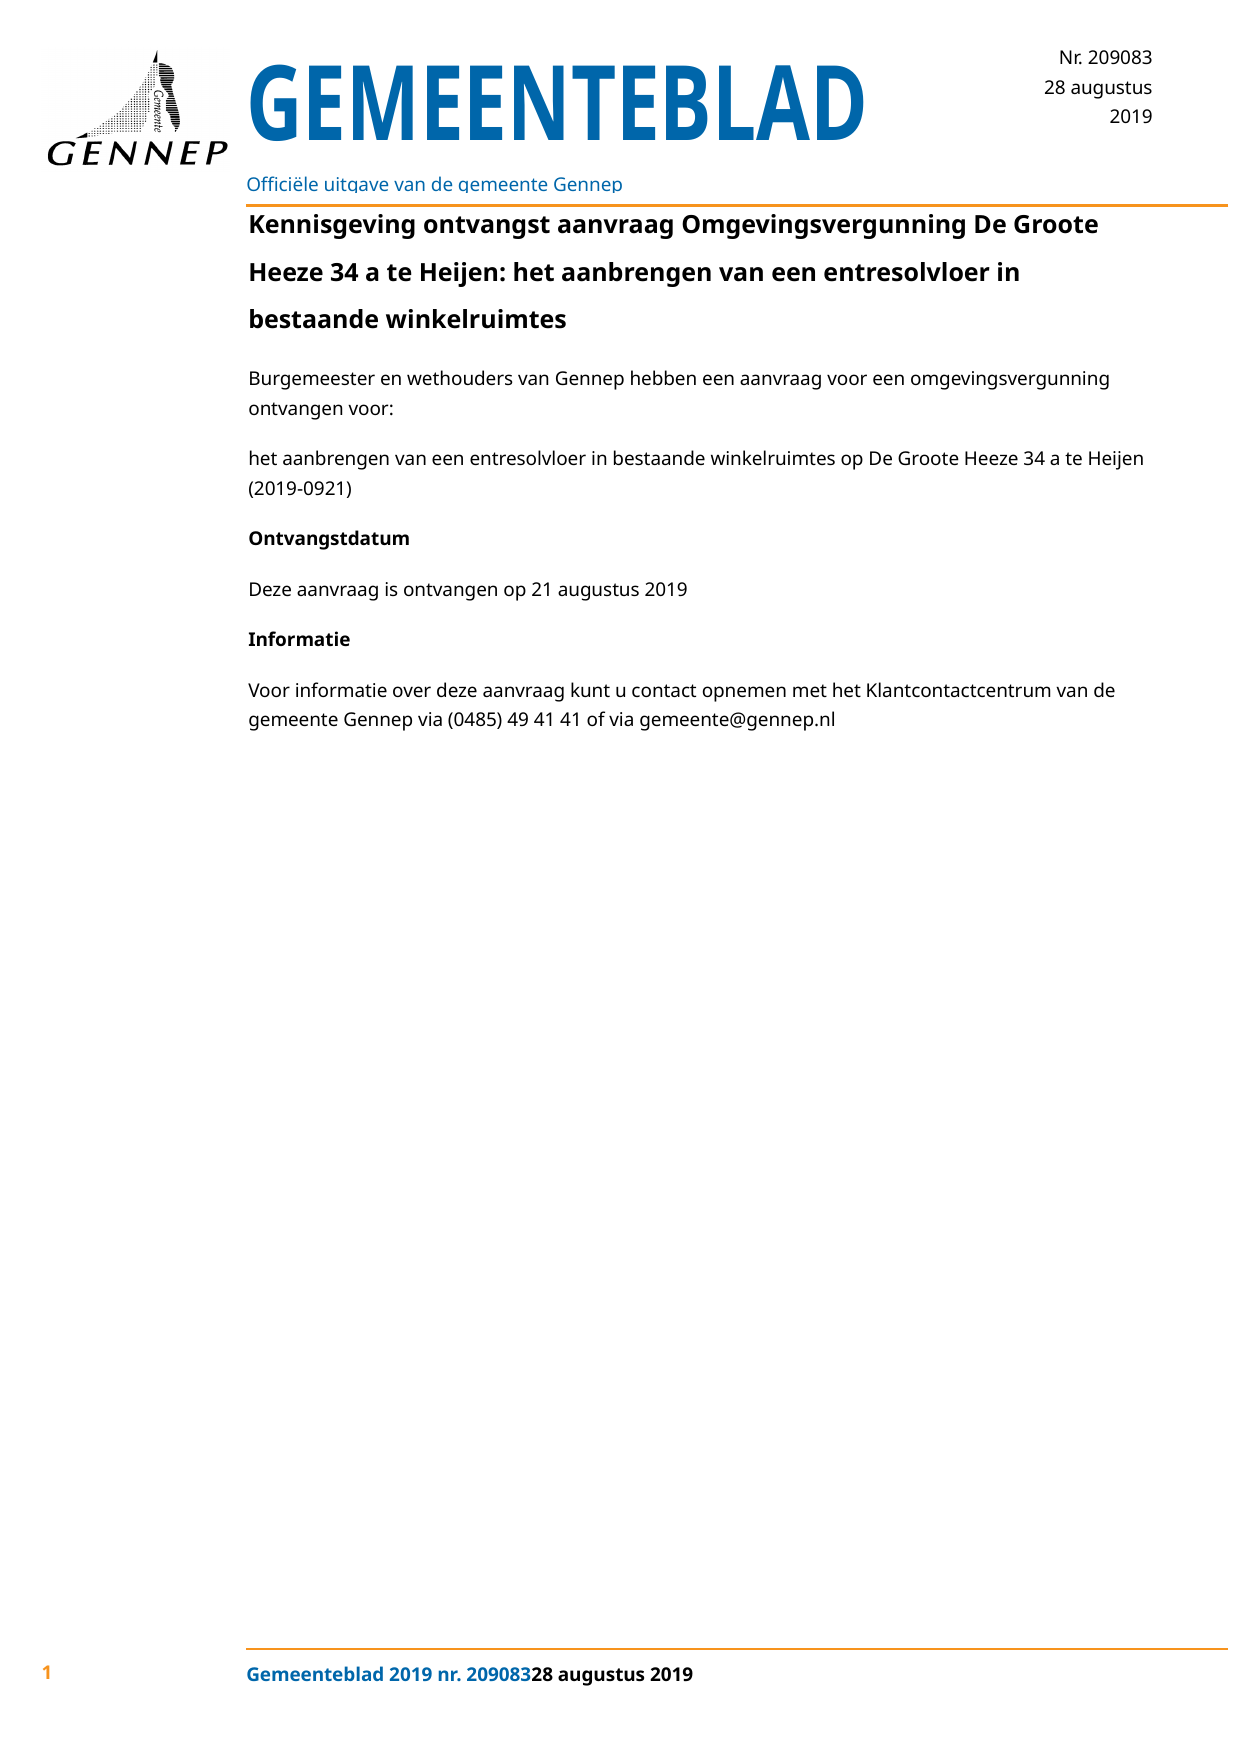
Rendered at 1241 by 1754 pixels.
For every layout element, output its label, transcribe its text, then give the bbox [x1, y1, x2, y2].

text Deze aanvraag is ontvangen op 21 augustus 2019 [248, 576, 1152, 602]
text Kennisgeving ontvangst aanvraag Omgevingsvergunning De Groote Heeze 34 a te Heijen: het aanbrengen van een entresolvloer in bestaande winkelruimtes [248, 207, 1152, 336]
text Burgemeester en wethouders van Gennep hebben een aanvraag voor een omgevingsvergunning ontvangen voor: [248, 366, 1152, 421]
picture [41, 47, 231, 172]
text Voor informatie over deze aanvraag kunt u contact opnemen met het Klantcontactcentrum van de gemeente Gennep via (0485) 49 41 41 of via gemeente@gennep.nl [248, 677, 1152, 732]
text Informatie [248, 626, 1152, 652]
text Ontvangstdatum [248, 526, 1152, 551]
text het aanbrengen van een entresolvloer in bestaande winkelruimtes op De Groote Heeze 34 a te Heijen (2019-0921) [248, 446, 1152, 501]
